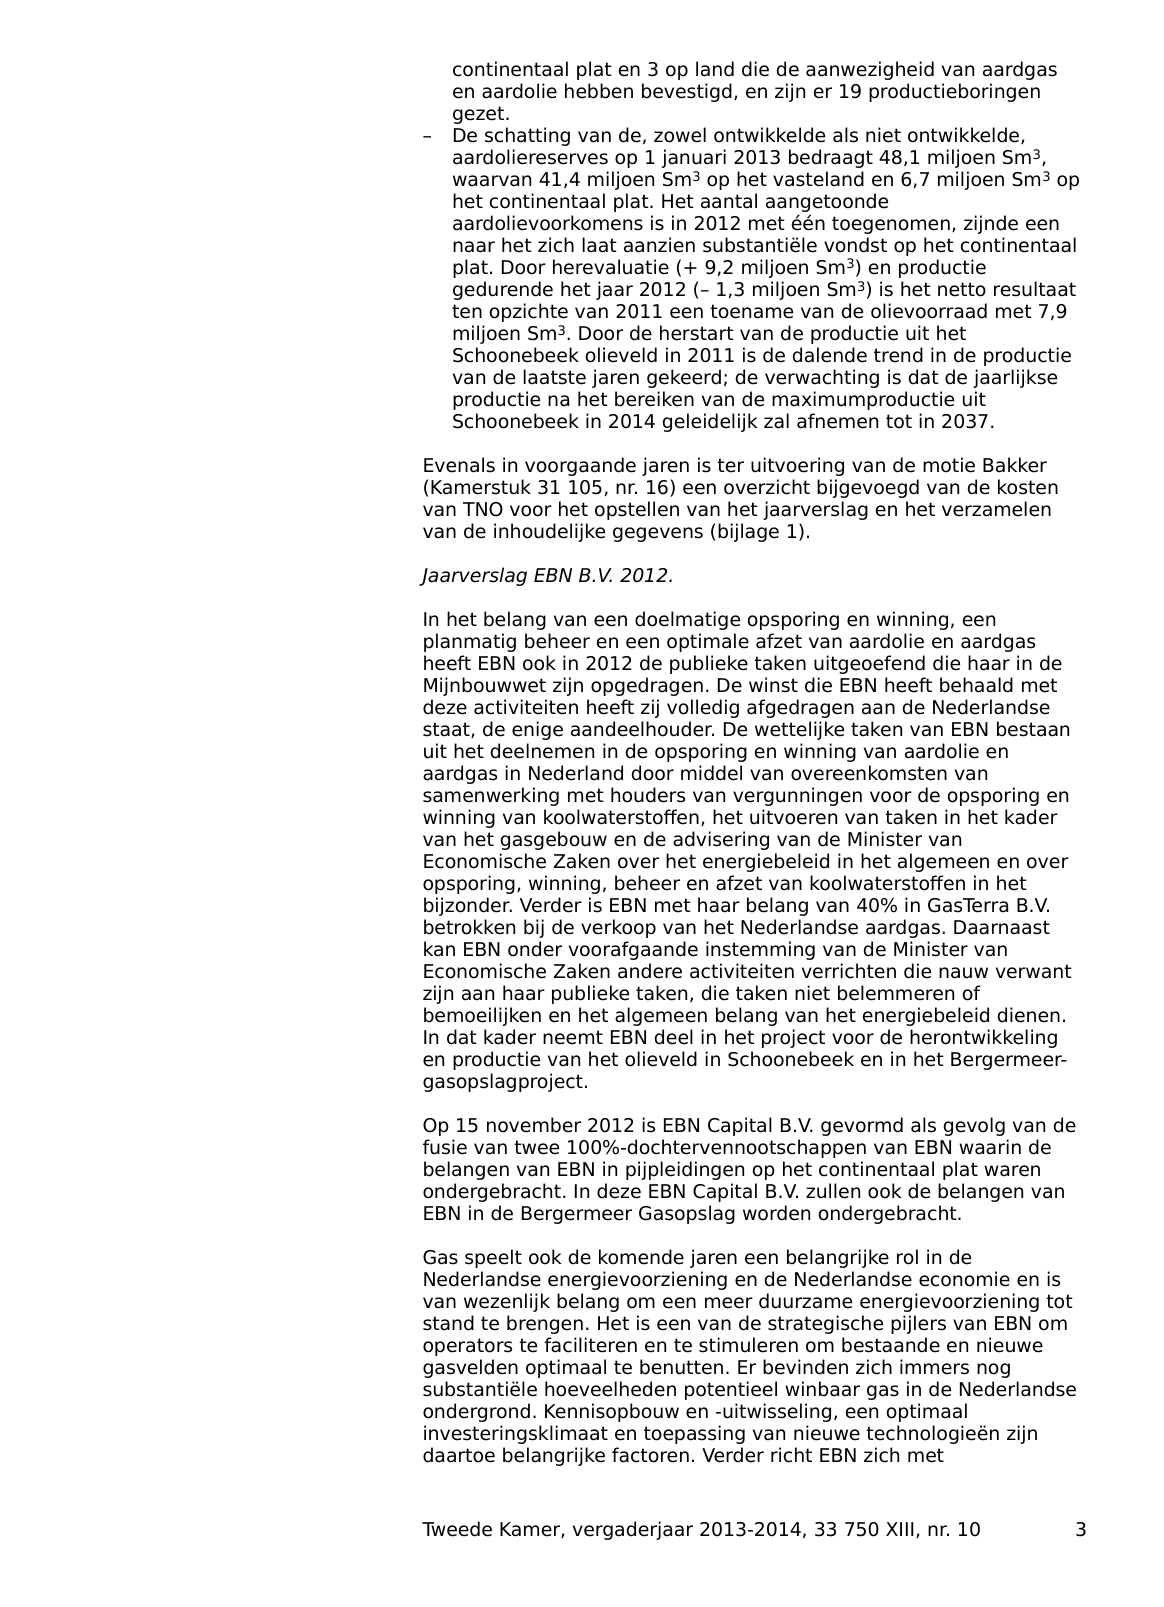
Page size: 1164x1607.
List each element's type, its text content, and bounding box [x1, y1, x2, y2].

text Op 15 november 2012 is EBN Capital B.V. gevormd als gevolg van de fusie van twee 100%-dochtervennootschappen van EBN waarin de belangen van EBN in pijpleidingen op het continentaal plat waren ondergebracht. In deze EBN Capital B.V. zullen ook de belangen van EBN in de Bergermeer Gasopslag worden ondergebracht. [422, 1115, 1087, 1225]
text Gas speelt ook de komende jaren een belangrijke rol in de Nederlandse energievoorziening en de Nederlandse economie en is van wezenlijk belang om een meer duurzame energievoorziening tot stand te brengen. Het is een van de strategische pijlers van EBN om operators te faciliteren en te stimuleren om bestaande en nieuwe gasvelden optimaal te benutten. Er bevinden zich immers nog substantiële hoeveelheden potentieel winbaar gas in de Nederlandse ondergrond. Kennisopbouw en -uitwisseling, een optimaal investeringsklimaat en toepassing van nieuwe technologieën zijn daartoe belangrijke factoren. Verder richt EBN zich met [422, 1247, 1087, 1467]
subtitle Jaarverslag EBN B.V. 2012. [422, 565, 1087, 587]
text In het belang van een doelmatige opsporing en winning, een planmatig beheer en een optimale afzet van aardolie en aardgas heeft EBN ook in 2012 de publieke taken uitgeoefend die haar in de Mijnbouwwet zijn opgedragen. De winst die EBN heeft behaald met deze activiteiten heeft zij volledig afgedragen aan de Nederlandse staat, de enige aandeelhouder. De wettelijke taken van EBN bestaan uit het deelnemen in de opsporing en winning van aardolie en aardgas in Nederland door middel van overeenkomsten van samenwerking met houders van vergunningen voor de opsporing en winning van koolwaterstoffen, het uitvoeren van taken in het kader van het gasgebouw en de advisering van de Minister van Economische Zaken over het energiebeleid in het algemeen en over opsporing, winning, beheer en afzet van koolwaterstoffen in het bijzonder. Verder is EBN met haar belang van 40% in GasTerra B.V. betrokken bij de verkoop van het Nederlandse aardgas. Daarnaast kan EBN onder voorafgaande instemming van de Minister van Economische Zaken andere activiteiten verrichten die nauw verwant zijn aan haar publieke taken, die taken niet belemmeren of bemoeilijken en het algemeen belang van het energiebeleid dienen. In dat kader neemt EBN deel in het project voor de herontwikkeling en productie van het olieveld in Schoonebeek en in het Bergermeer-gasopslagproject. [422, 609, 1087, 1093]
text continentaal plat en 3 op land die de aanwezigheid van aardgas en aardolie hebben bevestigd, en zijn er 19 productieboringen gezet. [422, 59, 1087, 125]
text – De schatting van de, zowel ontwikkelde als niet ontwikkelde, aardoliereserves op 1 januari 2013 bedraagt 48,1 miljoen Sm3, waarvan 41,4 miljoen Sm3 op het vasteland en 6,7 miljoen Sm3 op het continentaal plat. Het aantal aangetoonde aardolievoorkomens is in 2012 met één toegenomen, zijnde een naar het zich laat aanzien substantiële vondst op het continentaal plat. Door herevaluatie (+ 9,2 miljoen Sm3) en productie gedurende het jaar 2012 (– 1,3 miljoen Sm3) is het netto resultaat ten opzichte van 2011 een toename van de olievoorraad met 7,9 miljoen Sm3. Door de herstart van de productie uit het Schoonebeek olieveld in 2011 is de dalende trend in de productie van de laatste jaren gekeerd; de verwachting is dat de jaarlijkse productie na het bereiken van de maximumproductie uit Schoonebeek in 2014 geleidelijk zal afnemen tot in 2037. [422, 125, 1087, 433]
text Evenals in voorgaande jaren is ter uitvoering van de motie Bakker (Kamerstuk 31 105, nr. 16) een overzicht bijgevoegd van de kosten van TNO voor het opstellen van het jaarverslag en het verzamelen van de inhoudelijke gegevens (bijlage 1). [422, 455, 1087, 543]
